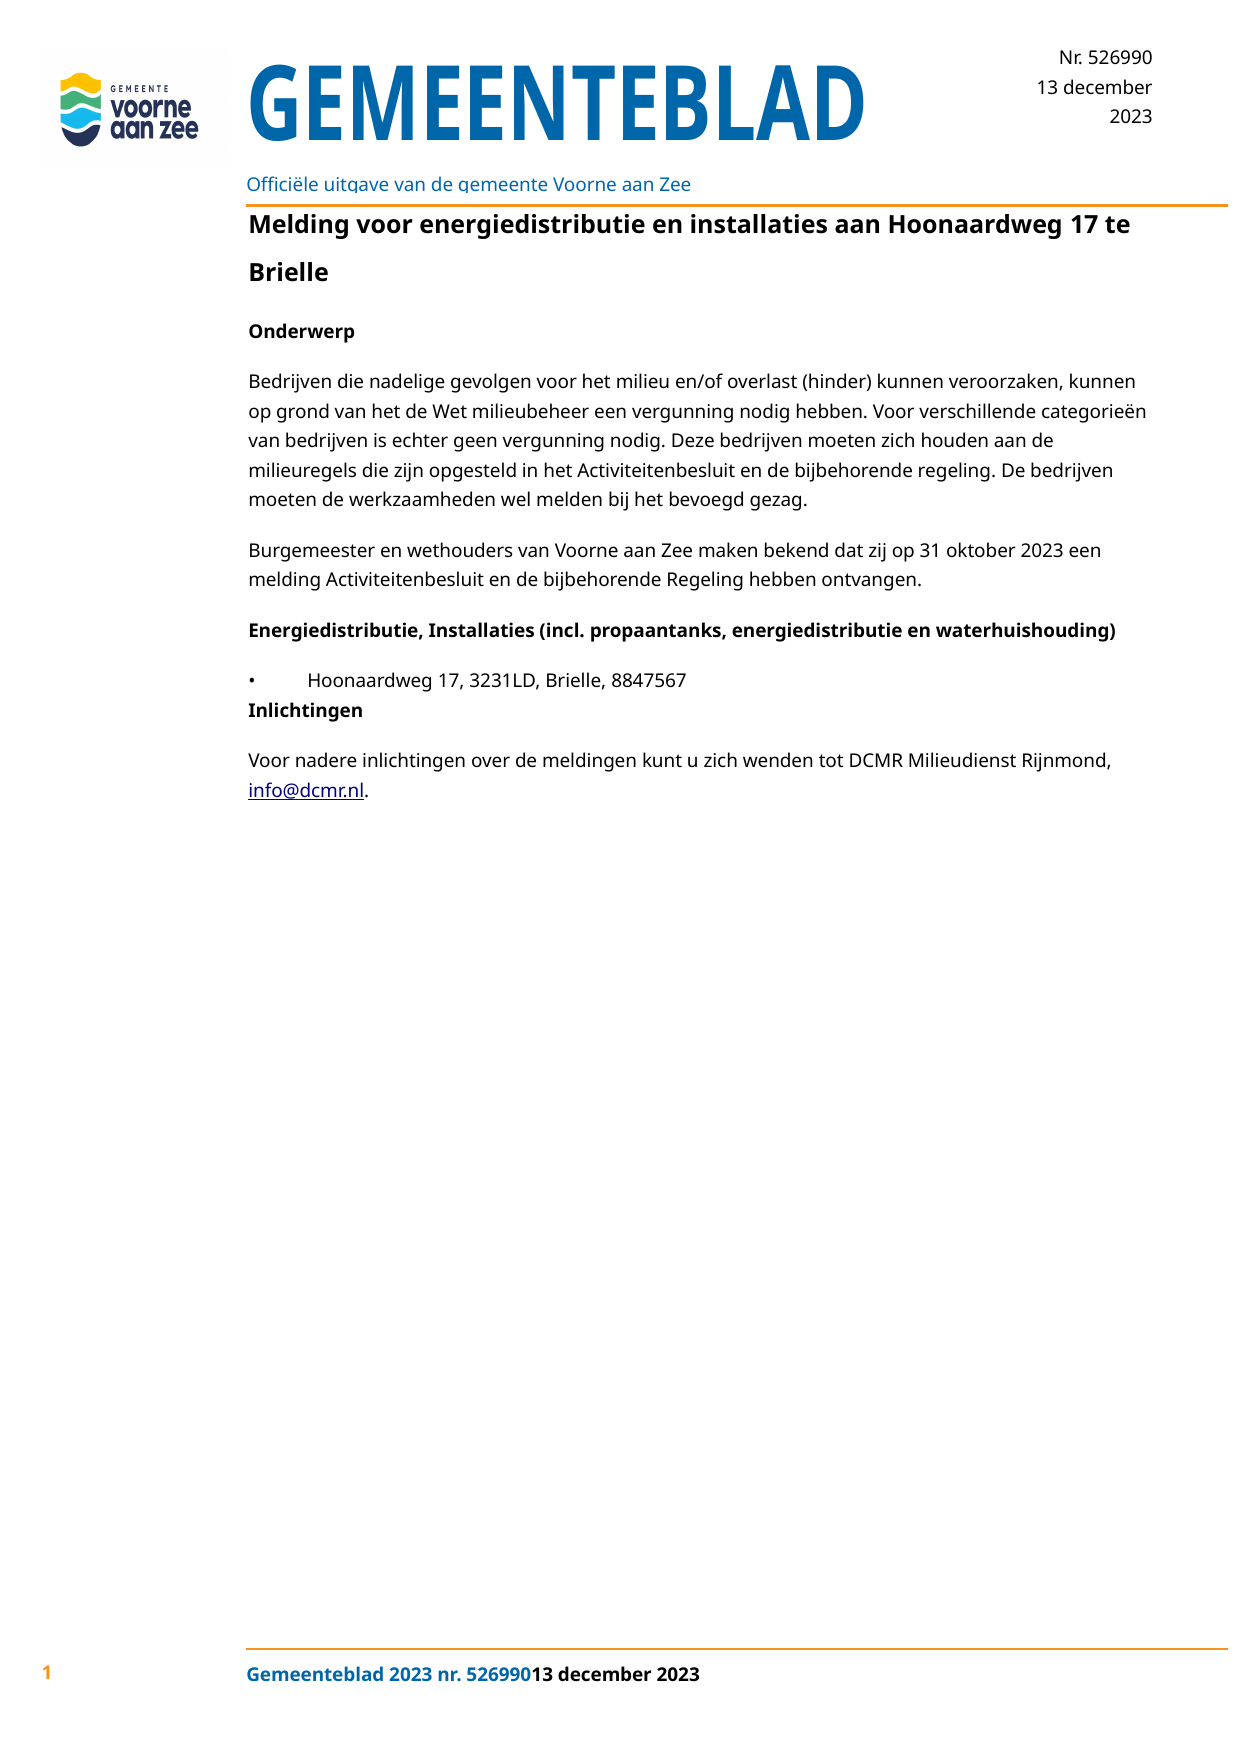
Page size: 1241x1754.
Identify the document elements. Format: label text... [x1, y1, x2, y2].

list Hoonaardweg 17, 3231LD, Brielle, 8847567 [248, 667, 1152, 693]
text Inlichtingen [248, 697, 1152, 723]
text Melding voor energiedistributie en installaties aan Hoonaardweg 17 te Brielle [248, 207, 1152, 288]
text Burgemeester en wethouders van Voorne aan Zee maken bekend dat zij op 31 oktober 2023 een melding Activiteitenbesluit en de bijbehorende Regeling hebben ontvangen. [248, 537, 1152, 592]
text Energiedistributie, Installaties (incl. propaantanks, energiedistributie en waterhuishouding) [248, 617, 1152, 643]
text Bedrijven die nadelige gevolgen voor het milieu en/of overlast (hinder) kunnen veroorzaken, kunnen op grond van het de Wet milieubeheer een vergunning nodig hebben. Voor verschillende categorieën van bedrijven is echter geen vergunning nodig. Deze bedrijven moeten zich houden aan de milieuregels die zijn opgesteld in het Activiteitenbesluit en de bijbehorende regeling. De bedrijven moeten de werkzaamheden wel melden bij het bevoegd gezag. [248, 368, 1152, 512]
text Onderwerp [248, 318, 1152, 344]
picture [41, 47, 231, 172]
text Voor nadere inlichtingen over de meldingen kunt u zich wenden tot DCMR Milieudienst Rijnmond, info@dcmr.nl. [248, 747, 1152, 803]
